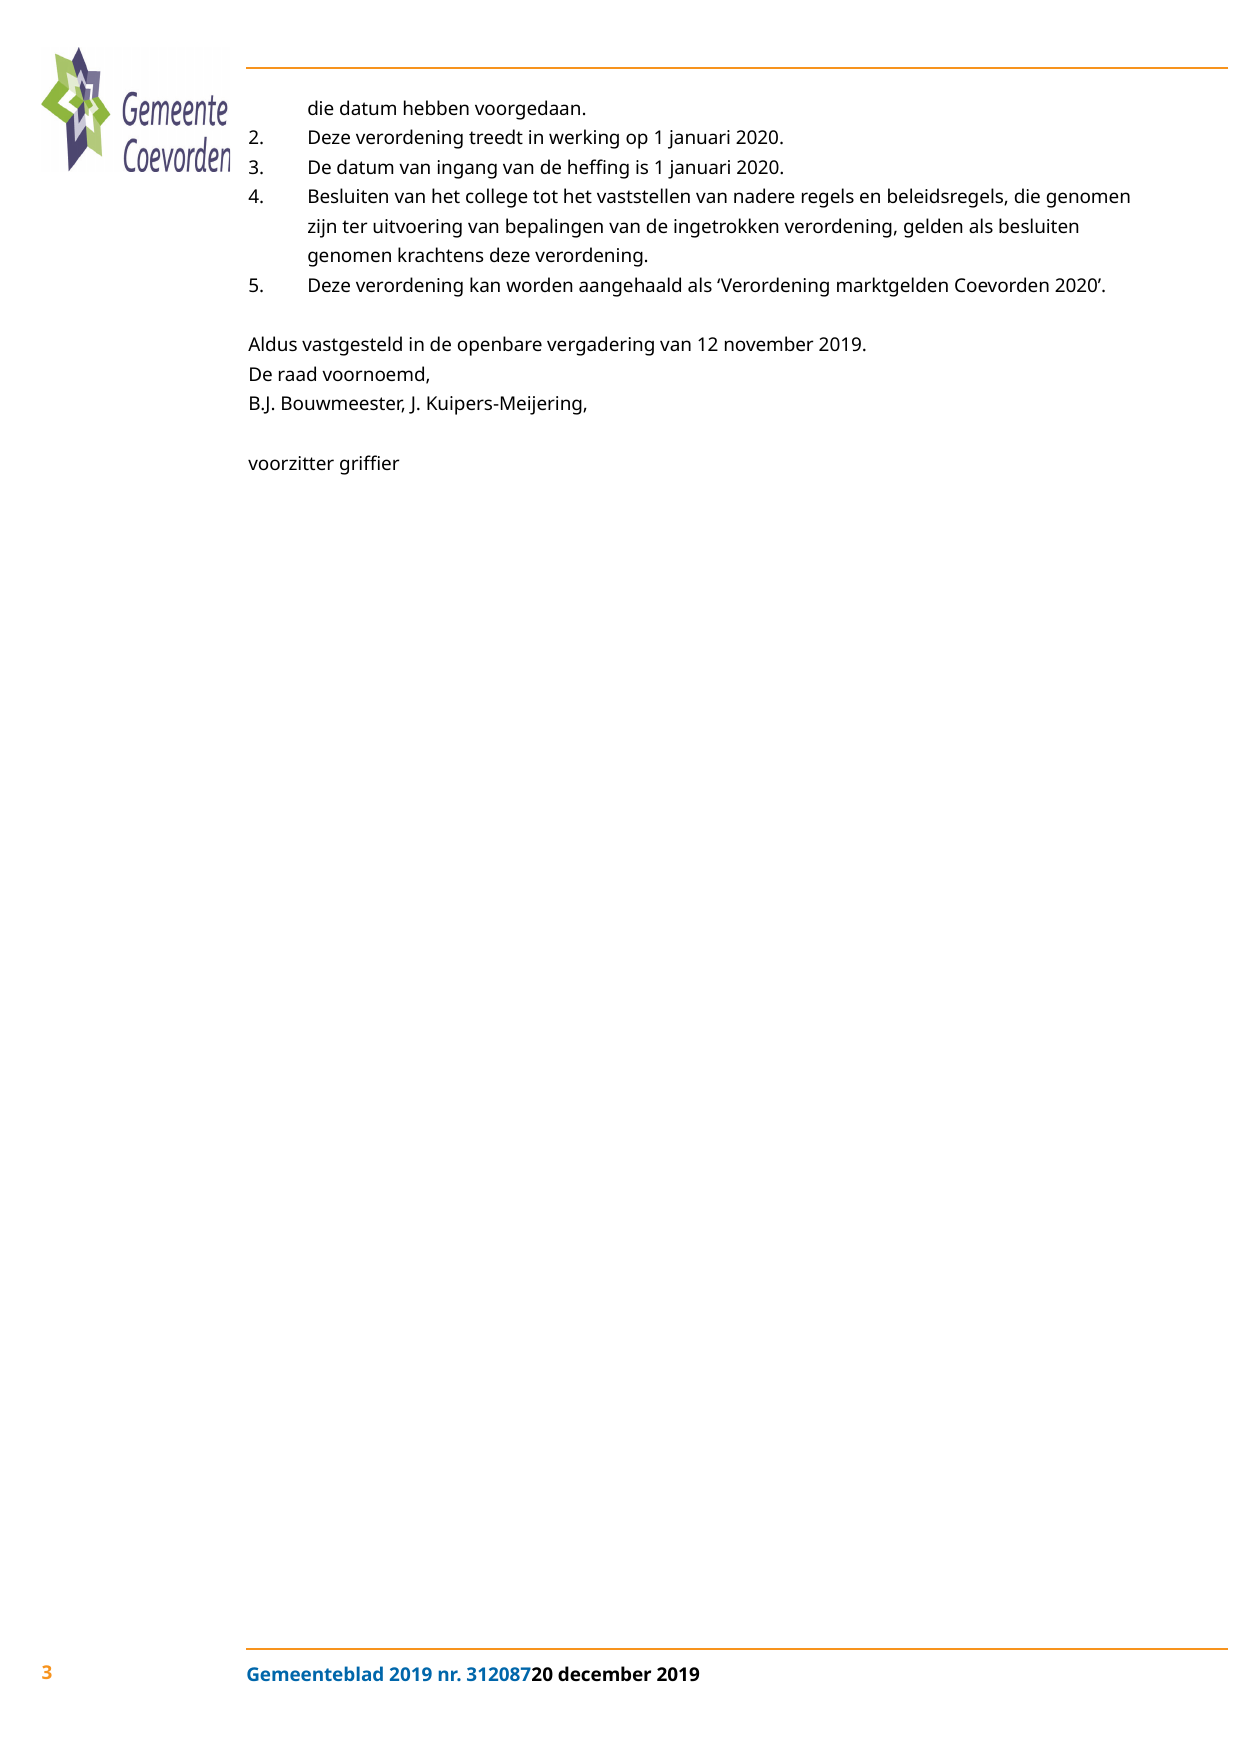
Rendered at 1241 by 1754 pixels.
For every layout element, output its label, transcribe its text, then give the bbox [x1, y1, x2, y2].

text B.J. Bouwmeester, J. Kuipers-Meijering, [248, 391, 1152, 416]
text Aldus vastgesteld in de openbare vergadering van 12 november 2019. [248, 331, 1152, 357]
list die datum hebben voorgedaan. [248, 95, 1152, 121]
list De datum van ingang van de heffing is 1 januari 2020. [248, 154, 1152, 180]
picture [41, 47, 231, 172]
list Deze verordening kan worden aangehaald als ‘Verordening marktgelden Coevorden 2020’. [248, 272, 1152, 298]
text De raad voornoemd, [248, 361, 1152, 387]
list Besluiten van het college tot het vaststellen van nadere regels en beleidsregels, die genomen zijn ter uitvoering van bepalingen van de ingetrokken verordening, gelden als besluiten genomen krachtens deze verordening. [248, 183, 1152, 268]
list Deze verordening treedt in werking op 1 januari 2020. [248, 124, 1152, 150]
text voorzitter griffier [248, 450, 1152, 476]
